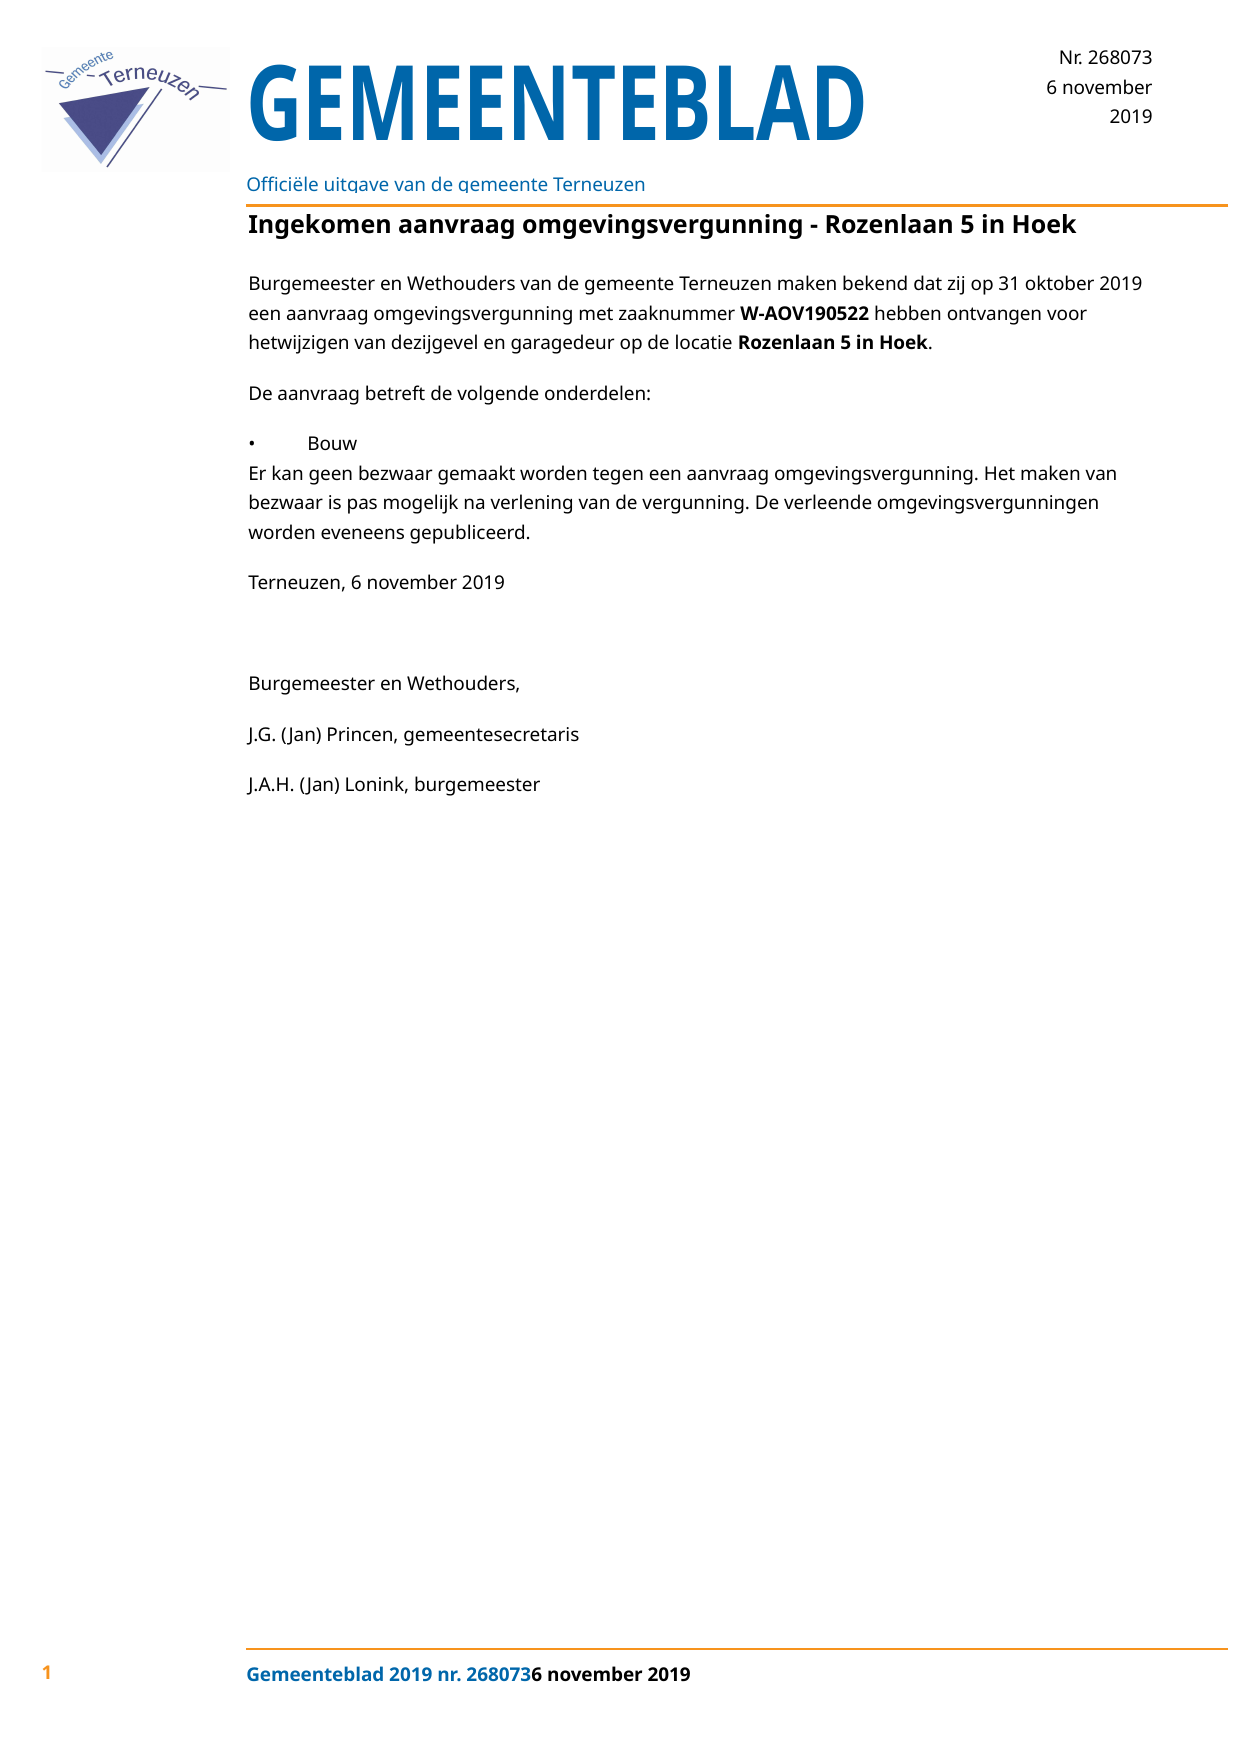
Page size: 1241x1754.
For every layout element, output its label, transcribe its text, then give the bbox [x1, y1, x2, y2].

picture [41, 47, 231, 172]
text Ingekomen aanvraag omgevingsvergunning - Rozenlaan 5 in Hoek [248, 207, 1152, 241]
text Er kan geen bezwaar gemaakt worden tegen een aanvraag omgevingsvergunning. Het maken van bezwaar is pas mogelijk na verlening van de vergunning. De verleende omgevingsvergunningen worden eveneens gepubliceerd. [248, 460, 1152, 545]
text Burgemeester en Wethouders, [248, 670, 1152, 696]
text J.A.H. (Jan) Lonink, burgemeester [248, 771, 1152, 797]
text Burgemeester en Wethouders van de gemeente Terneuzen maken bekend dat zij op 31 oktober 2019 een aanvraag omgevingsvergunning met zaaknummer W-AOV190522 hebben ontvangen voor hetwijzigen van dezijgevel en garagedeur op de locatie Rozenlaan 5 in Hoek. [248, 270, 1152, 355]
text Terneuzen, 6 november 2019 [248, 569, 1152, 595]
text J.G. (Jan) Princen, gemeentesecretaris [248, 721, 1152, 746]
text De aanvraag betreft de volgende onderdelen: [248, 380, 1152, 406]
list Bouw [248, 430, 1152, 456]
